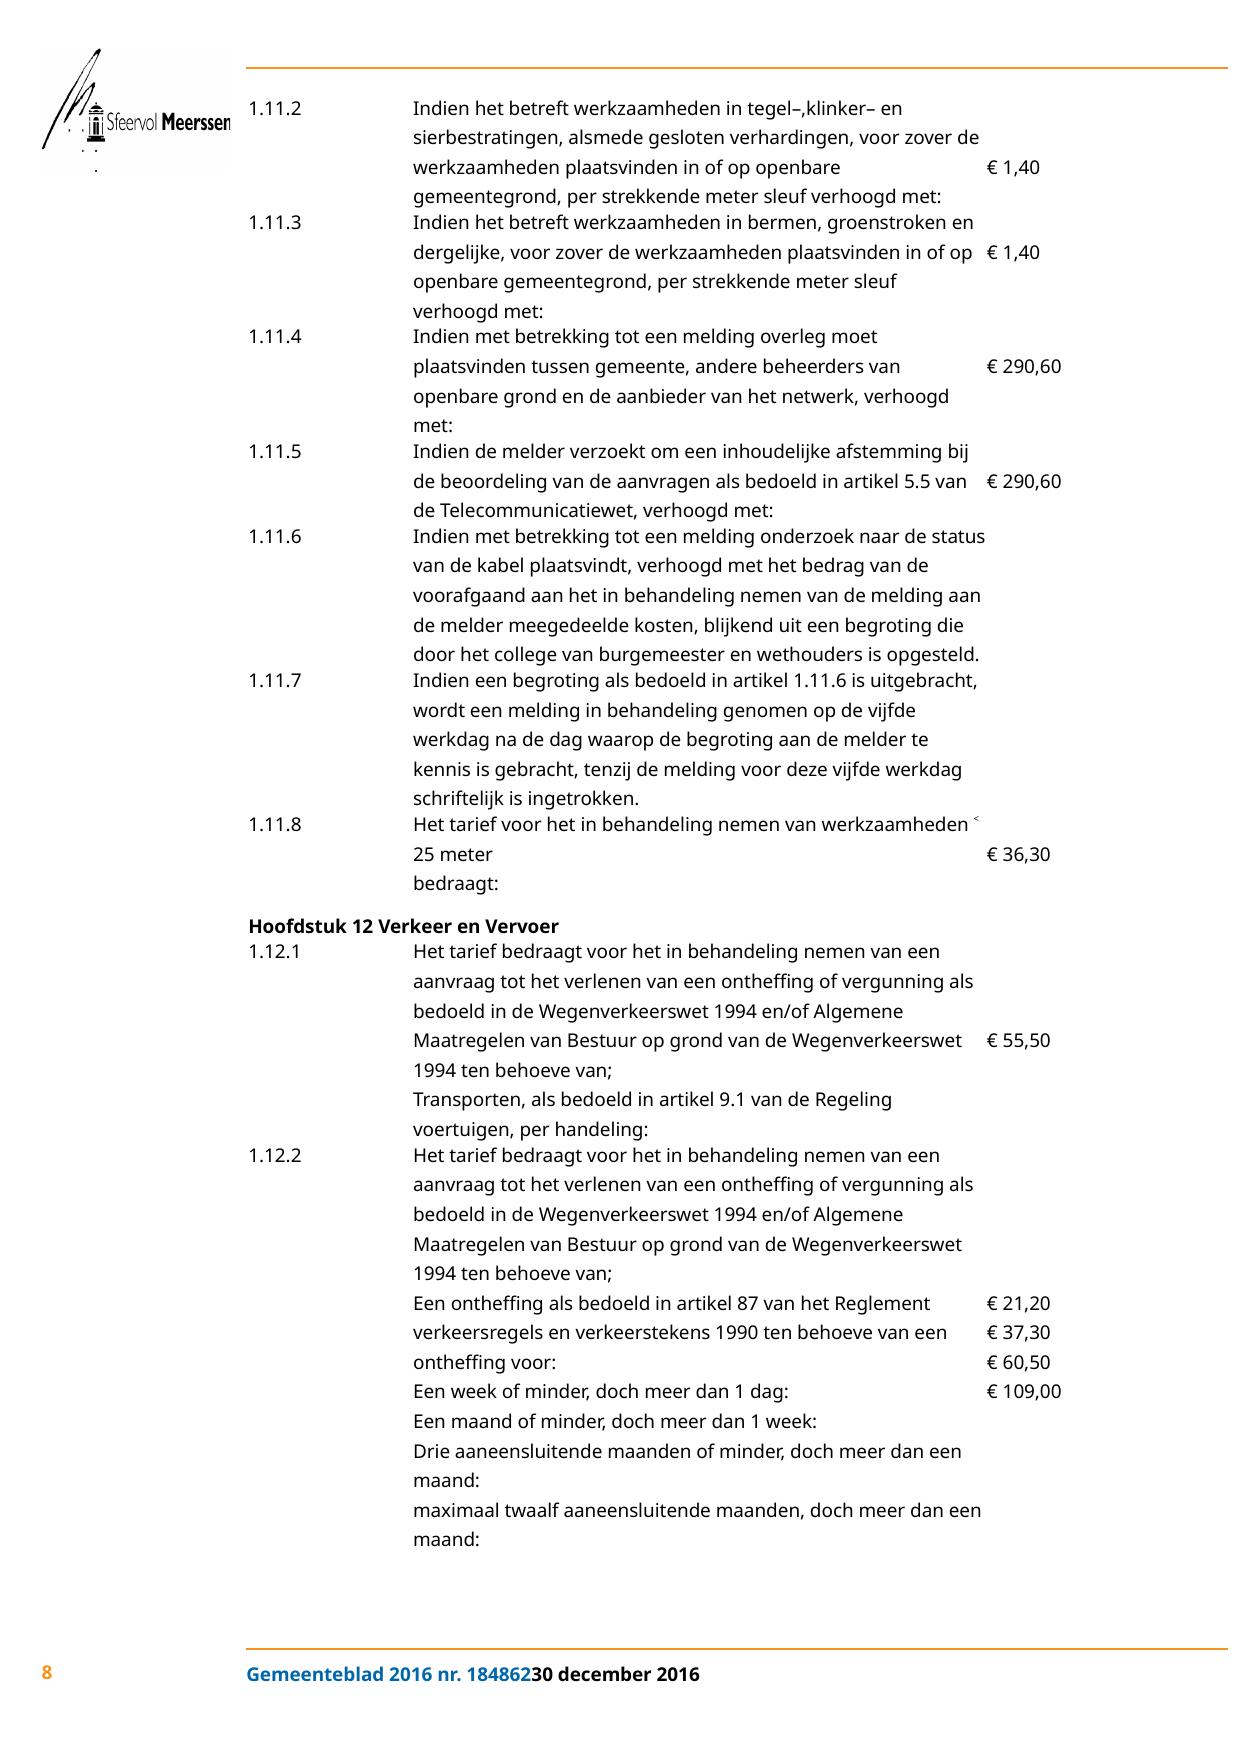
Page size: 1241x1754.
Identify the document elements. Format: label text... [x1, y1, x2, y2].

table_cell Het tarief bedraagt voor het in behandeling nemen van een aanvraag tot het verlenen van een ontheffing of vergunning als bedoeld in de Wegenverkeerswet 1994 en/of Algemene Maatregelen van Bestuur op grond van de Wegenverkeerswet 1994 ten behoeve van; Een ontheffing als bedoeld in artikel 87 van het Reglement verkeersregels en verkeerstekens 1990 ten behoeve van een ontheffing voor: Een week of minder, doch meer dan 1 dag: Een maand of minder, doch meer dan 1 week: Drie aaneensluitende maanden of minder, doch meer dan een maand: maximaal twaalf aaneensluitende maanden, doch meer dan een maand: [413, 1142, 987, 1552]
table_cell [987, 667, 1152, 811]
table_cell 1.11.3 [248, 209, 413, 324]
table_cell € 290,60 [987, 438, 1152, 523]
picture [41, 47, 231, 172]
table_cell Indien het betreft werkzaamheden in bermen, groenstroken en dergelijke, voor zover de werkzaamheden plaatsvinden in of op openbare gemeentegrond, per strekkende meter sleuf verhoogd met: [413, 209, 987, 324]
table_header 1.12.1 [248, 939, 413, 1142]
table_cell Indien met betrekking tot een melding onderzoek naar de status van de kabel plaatsvindt, verhoogd met het bedrag van de voorafgaand aan het in behandeling nemen van de melding aan de melder meegedeelde kosten, blijkend uit een begroting die door het college van burgemeester en wethouders is opgesteld. [413, 523, 987, 667]
table_cell Indien een begroting als bedoeld in artikel 1.11.6 is uitgebracht, wordt een melding in behandeling genomen op de vijfde werkdag na de dag waarop de begroting aan de melder te kennis is gebracht, tenzij de melding voor deze vijfde werkdag schriftelijk is ingetrokken. [413, 667, 987, 811]
table_cell [987, 523, 1152, 667]
table_cell € 290,60 [987, 324, 1152, 438]
table_cell € 1,40 [987, 95, 1152, 209]
table_cell € 21,20 € 37,30 € 60,50 € 109,00 [987, 1142, 1152, 1552]
table_header Het tarief bedraagt voor het in behandeling nemen van een aanvraag tot het verlenen van een ontheffing of vergunning als bedoeld in de Wegenverkeerswet 1994 en/of Algemene Maatregelen van Bestuur op grond van de Wegenverkeerswet 1994 ten behoeve van; Transporten, als bedoeld in artikel 9.1 van de Regeling voertuigen, per handeling: [413, 939, 987, 1142]
table_header € 55,50 [987, 939, 1152, 1142]
table_cell 1.11.4 [248, 324, 413, 438]
text Hoofdstuk 12 Verkeer en Vervoer [248, 913, 1152, 939]
table_cell Indien met betrekking tot een melding overleg moet plaatsvinden tussen gemeente, andere beheerders van openbare grond en de aanbieder van het netwerk, verhoogd met: [413, 324, 987, 438]
table_cell € 1,40 [987, 209, 1152, 324]
table_cell 1.11.7 [248, 667, 413, 811]
table_cell Het tarief voor het in behandeling nemen van werkzaamheden ˂ 25 meter bedraagt: [413, 811, 987, 896]
table_cell 1.11.8 [248, 811, 413, 896]
table_cell 1.11.2 [248, 95, 413, 209]
table_cell 1.11.6 [248, 523, 413, 667]
table_cell 1.12.2 [248, 1142, 413, 1552]
table_cell 1.11.5 [248, 438, 413, 523]
table_cell Indien het betreft werkzaamheden in tegel–,klinker– en sierbestratingen, alsmede gesloten verhardingen, voor zover de werkzaamheden plaatsvinden in of op openbare gemeentegrond, per strekkende meter sleuf verhoogd met: [413, 95, 987, 209]
table_cell Indien de melder verzoekt om een inhoudelijke afstemming bij de beoordeling van de aanvragen als bedoeld in artikel 5.5 van de Telecommunicatiewet, verhoogd met: [413, 438, 987, 523]
table_cell € 36,30 [987, 811, 1152, 896]
